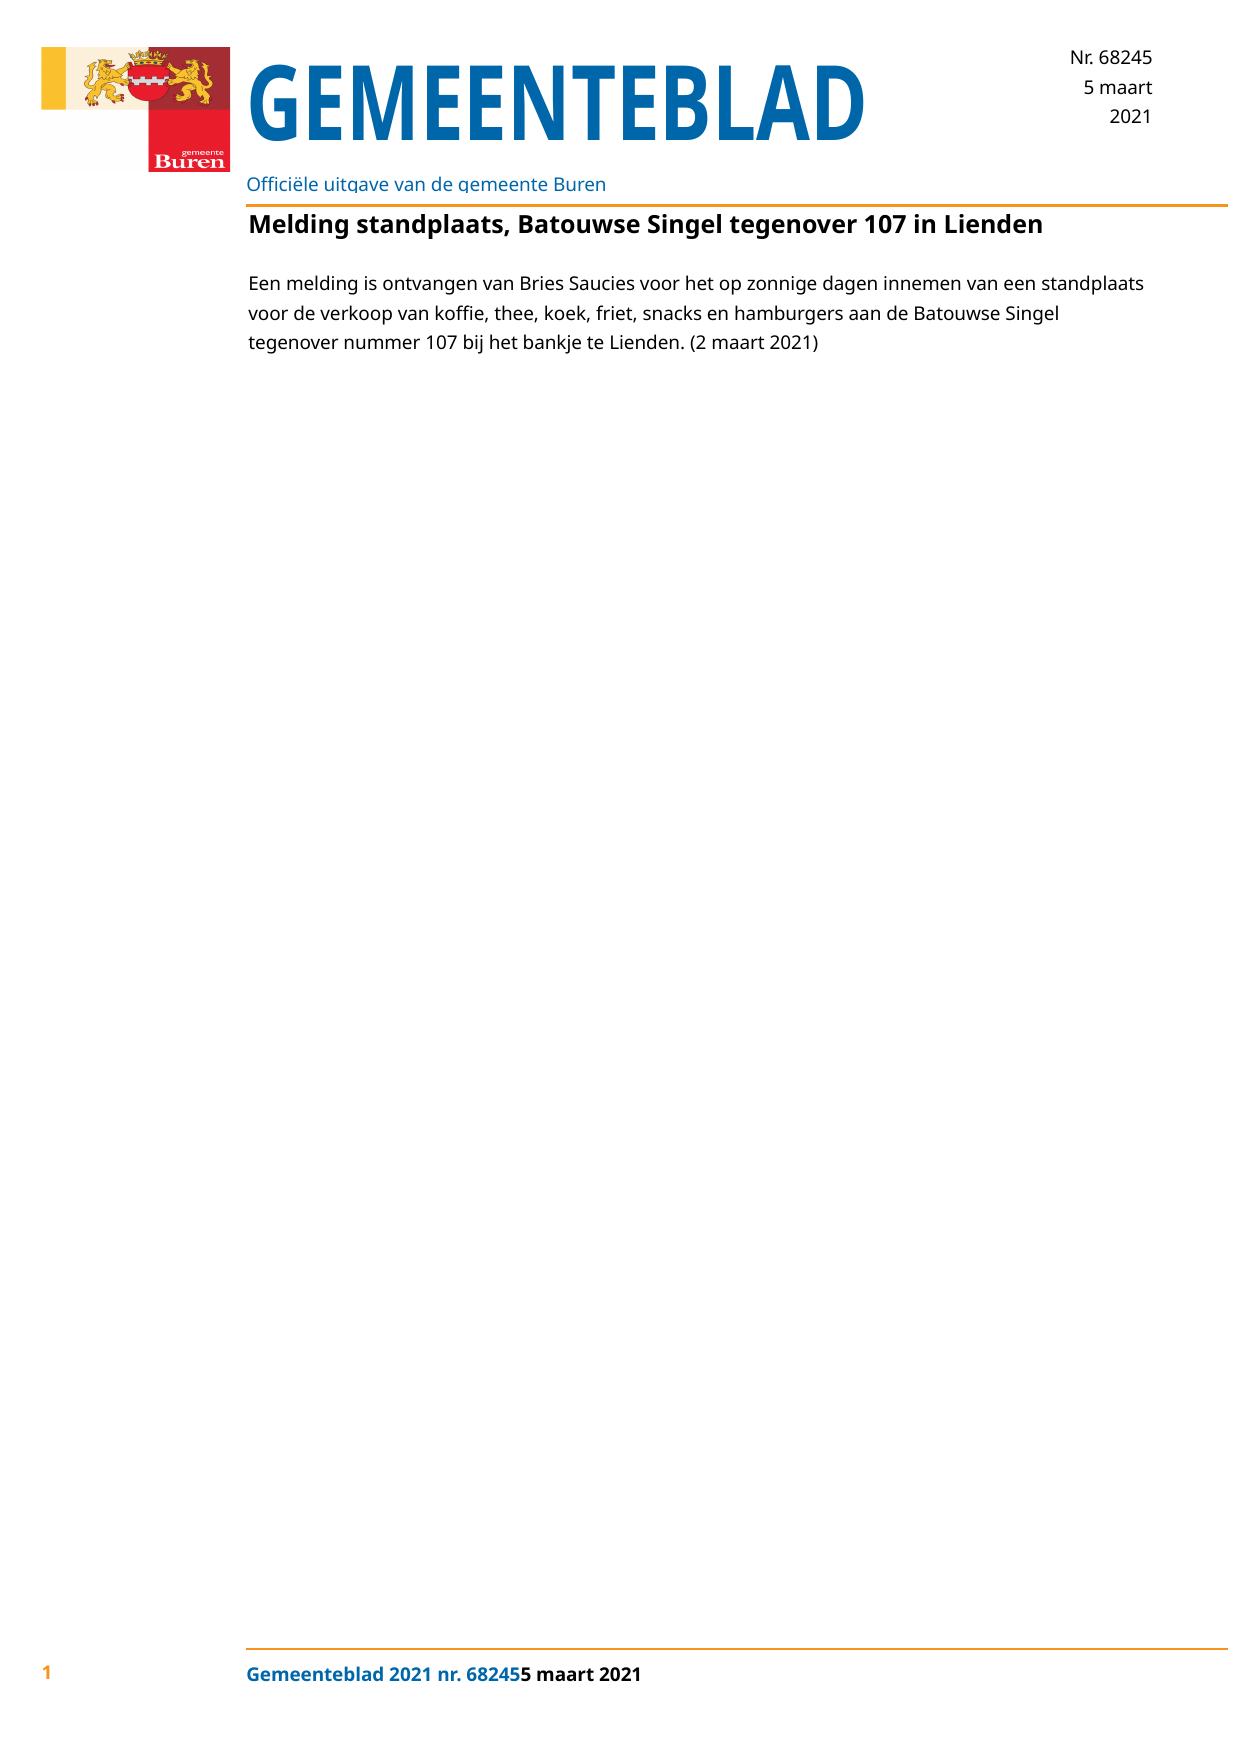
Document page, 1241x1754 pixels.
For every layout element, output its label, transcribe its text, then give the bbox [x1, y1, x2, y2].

picture [41, 47, 231, 172]
text Melding standplaats, Batouwse Singel tegenover 107 in Lienden [248, 207, 1152, 241]
text Een melding is ontvangen van Bries Saucies voor het op zonnige dagen innemen van een standplaats voor de verkoop van koffie, thee, koek, friet, snacks en hamburgers aan de Batouwse Singel tegenover nummer 107 bij het bankje te Lienden. (2 maart 2021) [248, 270, 1152, 355]
